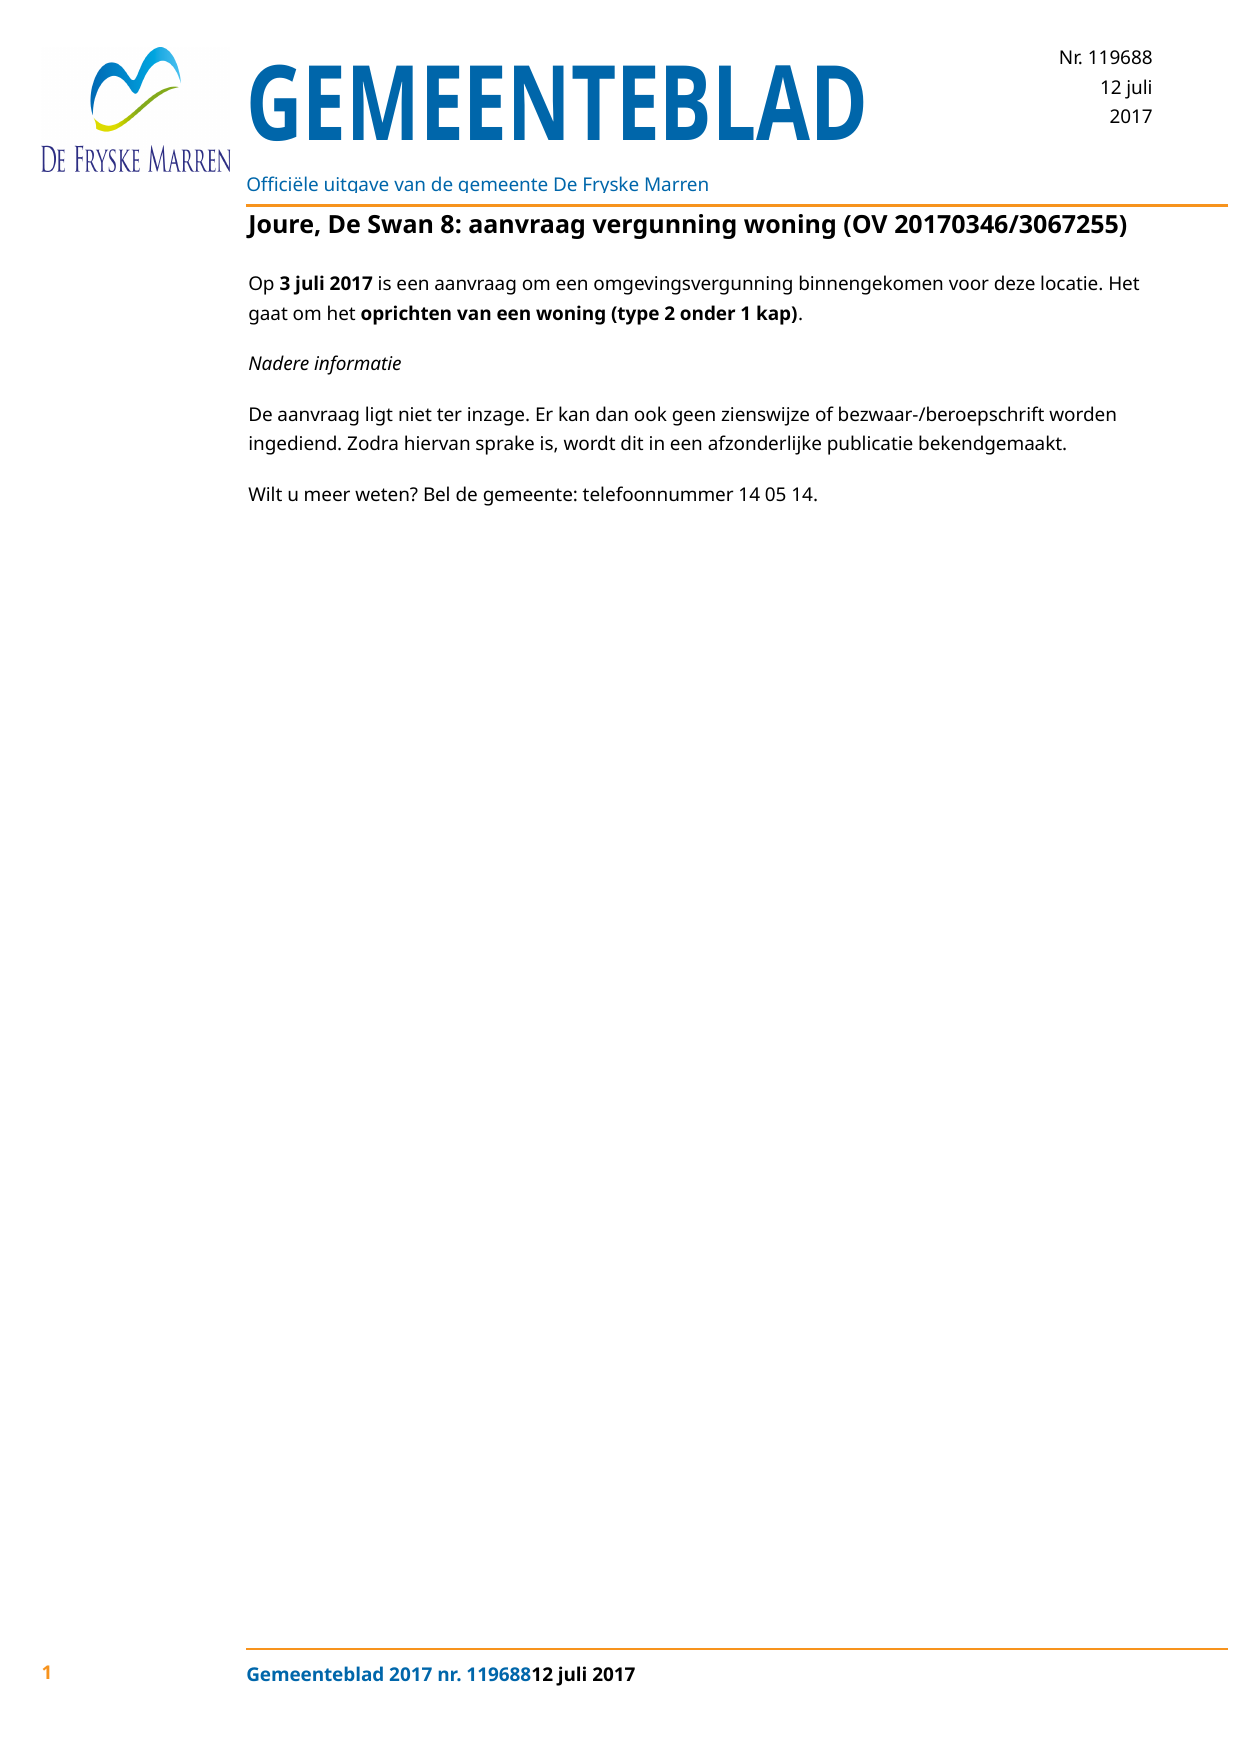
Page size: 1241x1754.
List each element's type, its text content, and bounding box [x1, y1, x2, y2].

text Wilt u meer weten? Bel de gemeente: telefoonnummer 14 05 14. [248, 481, 1152, 506]
text Nadere informatie [248, 350, 1152, 376]
text Joure, De Swan 8: aanvraag vergunning woning (OV 20170346/3067255) [248, 207, 1152, 241]
picture [41, 47, 231, 172]
text De aanvraag ligt niet ter inzage. Er kan dan ook geen zienswijze of bezwaar-/beroepschrift worden ingediend. Zodra hiervan sprake is, wordt dit in een afzonderlijke publicatie bekendgemaakt. [248, 401, 1152, 456]
text Op 3 juli 2017 is een aanvraag om een omgevingsvergunning binnengekomen voor deze locatie. Het gaat om het oprichten van een woning (type 2 onder 1 kap). [248, 270, 1152, 326]
